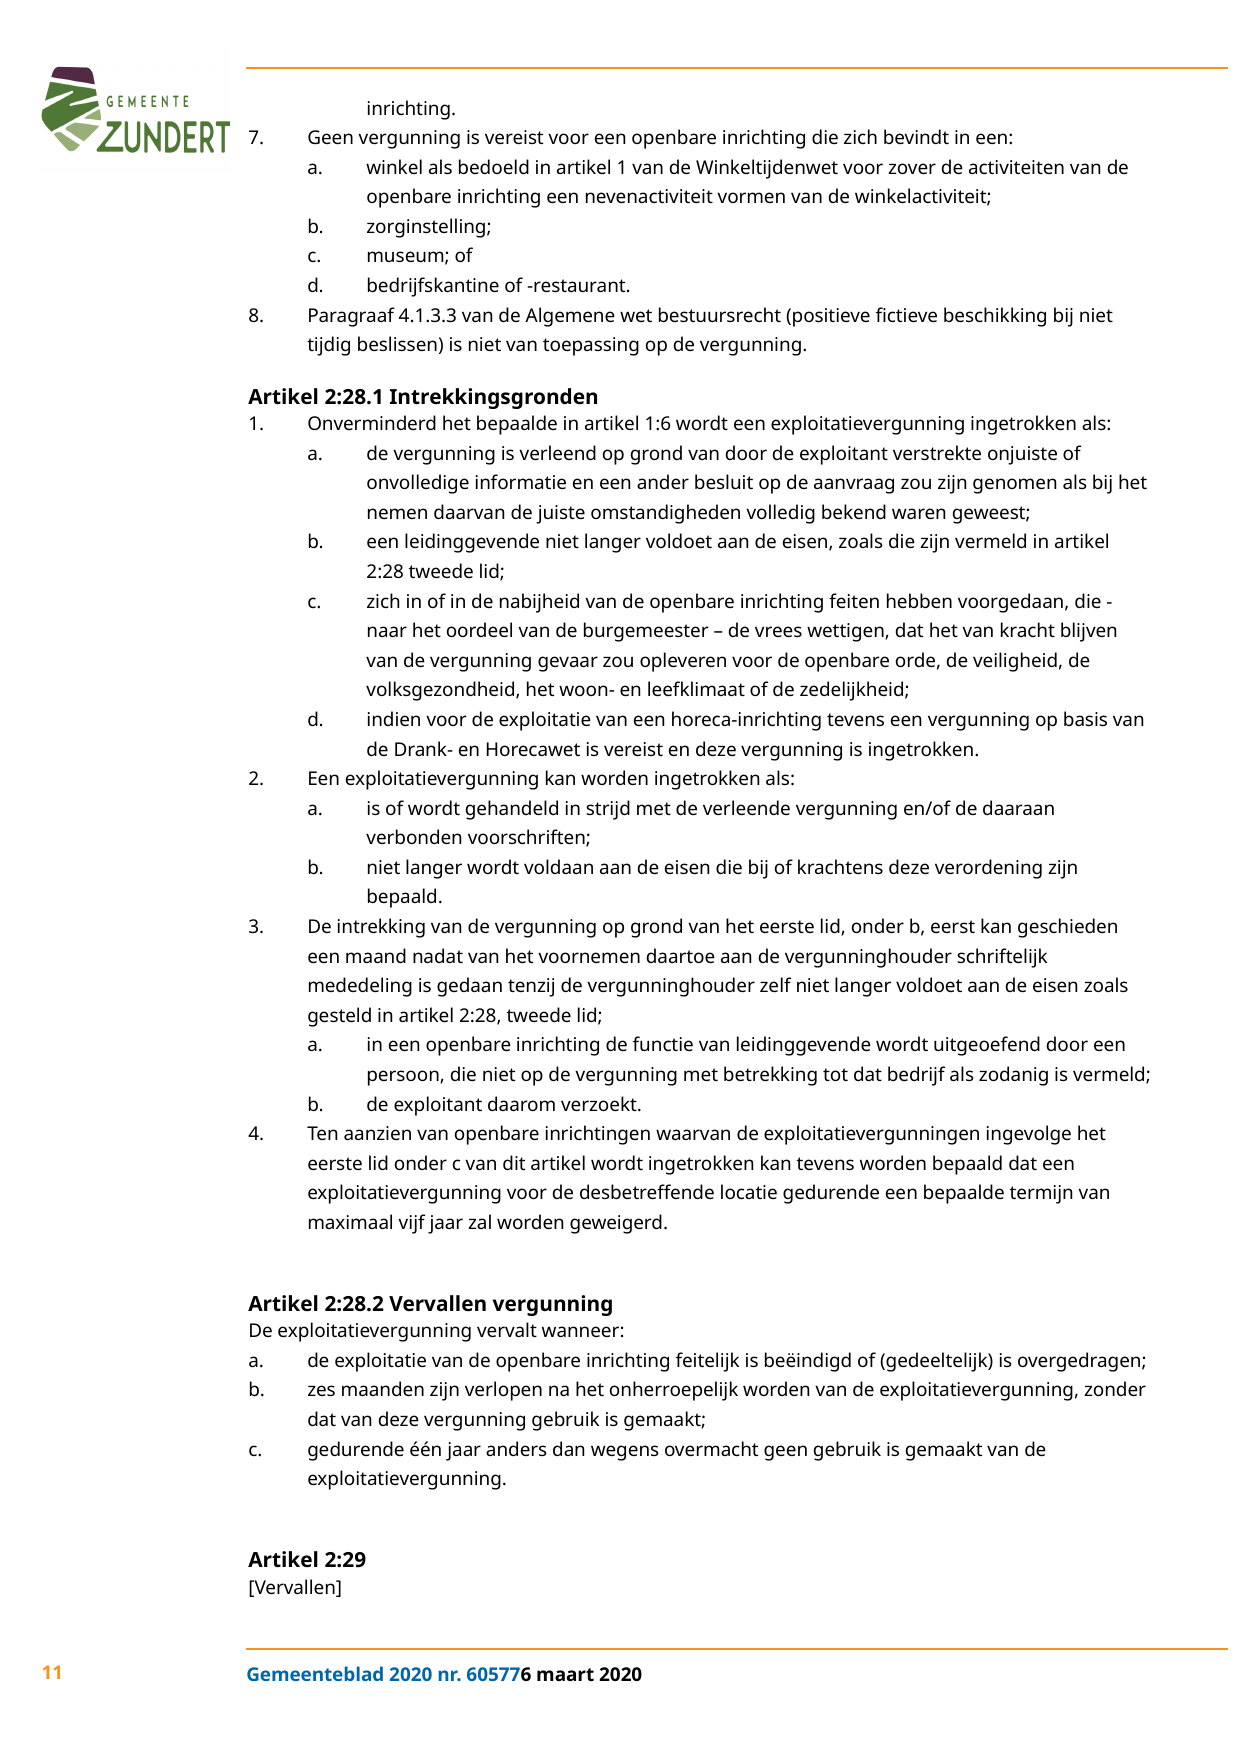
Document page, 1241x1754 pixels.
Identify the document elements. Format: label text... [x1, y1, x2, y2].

list Ten aanzien van openbare inrichtingen waarvan de exploitatievergunningen ingevolge het eerste lid onder c van dit artikel wordt ingetrokken kan tevens worden bepaald dat een exploitatievergunning voor de desbetreffende locatie gedurende een bepaalde termijn van maximaal vijf jaar zal worden geweigerd. [248, 1120, 1152, 1235]
list Geen vergunning is vereist voor een openbare inrichting die zich bevindt in een: [248, 124, 1152, 150]
list een leidinggevende niet langer voldoet aan de eisen, zoals die zijn vermeld in artikel 2:28 tweede lid; [307, 529, 1152, 584]
text Artikel 2:28.2 Vervallen vergunning [248, 1289, 1152, 1317]
list winkel als bedoeld in artikel 1 van de Winkeltijdenwet voor zover de activiteiten van de openbare inrichting een nevenactiviteit vormen van de winkelactiviteit; [307, 154, 1152, 209]
text De exploitatievergunning vervalt wanneer: [248, 1317, 1152, 1343]
list de exploitant daarom verzoekt. [307, 1091, 1152, 1116]
list zorginstelling; [307, 213, 1152, 239]
list Paragraaf 4.1.3.3 van de Algemene wet bestuursrecht (positieve fictieve beschikking bij niet tijdig beslissen) is niet van toepassing op de vergunning. [248, 302, 1152, 357]
picture [41, 47, 231, 172]
text Artikel 2:28.1 Intrekkingsgronden [248, 382, 1152, 410]
list zich in of in de nabijheid van de openbare inrichting feiten hebben voorgedaan, die - naar het oordeel van de burgemeester – de vrees wettigen, dat het van kracht blijven van de vergunning gevaar zou opleveren voor de openbare orde, de veiligheid, de volksgezondheid, het woon- en leefklimaat of de zedelijkheid; [307, 588, 1152, 702]
list in een openbare inrichting de functie van leidinggevende wordt uitgeoefend door een persoon, die niet op de vergunning met betrekking tot dat bedrijf als zodanig is vermeld; [307, 1032, 1152, 1087]
list de exploitatie van de openbare inrichting feitelijk is beëindigd of (gedeeltelijk) is overgedragen; [248, 1347, 1152, 1373]
list zes maanden zijn verlopen na het onherroepelijk worden van de exploitatievergunning, zonder dat van deze vergunning gebruik is gemaakt; [248, 1377, 1152, 1432]
list Onverminderd het bepaalde in artikel 1:6 wordt een exploitatievergunning ingetrokken als: [248, 410, 1152, 436]
list de vergunning is verleend op grond van door de exploitant verstrekte onjuiste of onvolledige informatie en een ander besluit op de aanvraag zou zijn genomen als bij het nemen daarvan de juiste omstandigheden volledig bekend waren geweest; [307, 440, 1152, 525]
list Een exploitatievergunning kan worden ingetrokken als: [248, 765, 1152, 791]
list gedurende één jaar anders dan wegens overmacht geen gebruik is gemaakt van de exploitatievergunning. [248, 1436, 1152, 1491]
text [Vervallen] [248, 1574, 1152, 1599]
text Artikel 2:29 [248, 1545, 1152, 1574]
list museum; of [307, 243, 1152, 268]
list inrichting. [307, 95, 1152, 121]
list De intrekking van de vergunning op grond van het eerste lid, onder b, eerst kan geschieden een maand nadat van het voornemen daartoe aan de vergunninghouder schriftelijk mededeling is gedaan tenzij de vergunninghouder zelf niet langer voldoet aan de eisen zoals gesteld in artikel 2:28, tweede lid; [248, 913, 1152, 1028]
list bedrijfskantine of -restaurant. [307, 272, 1152, 298]
list niet langer wordt voldaan aan de eisen die bij of krachtens deze verordening zijn bepaald. [307, 854, 1152, 909]
list indien voor de exploitatie van een horeca-inrichting tevens een vergunning op basis van de Drank- en Horecawet is vereist en deze vergunning is ingetrokken. [307, 706, 1152, 761]
list is of wordt gehandeld in strijd met de verleende vergunning en/of de daaraan verbonden voorschriften; [307, 795, 1152, 850]
